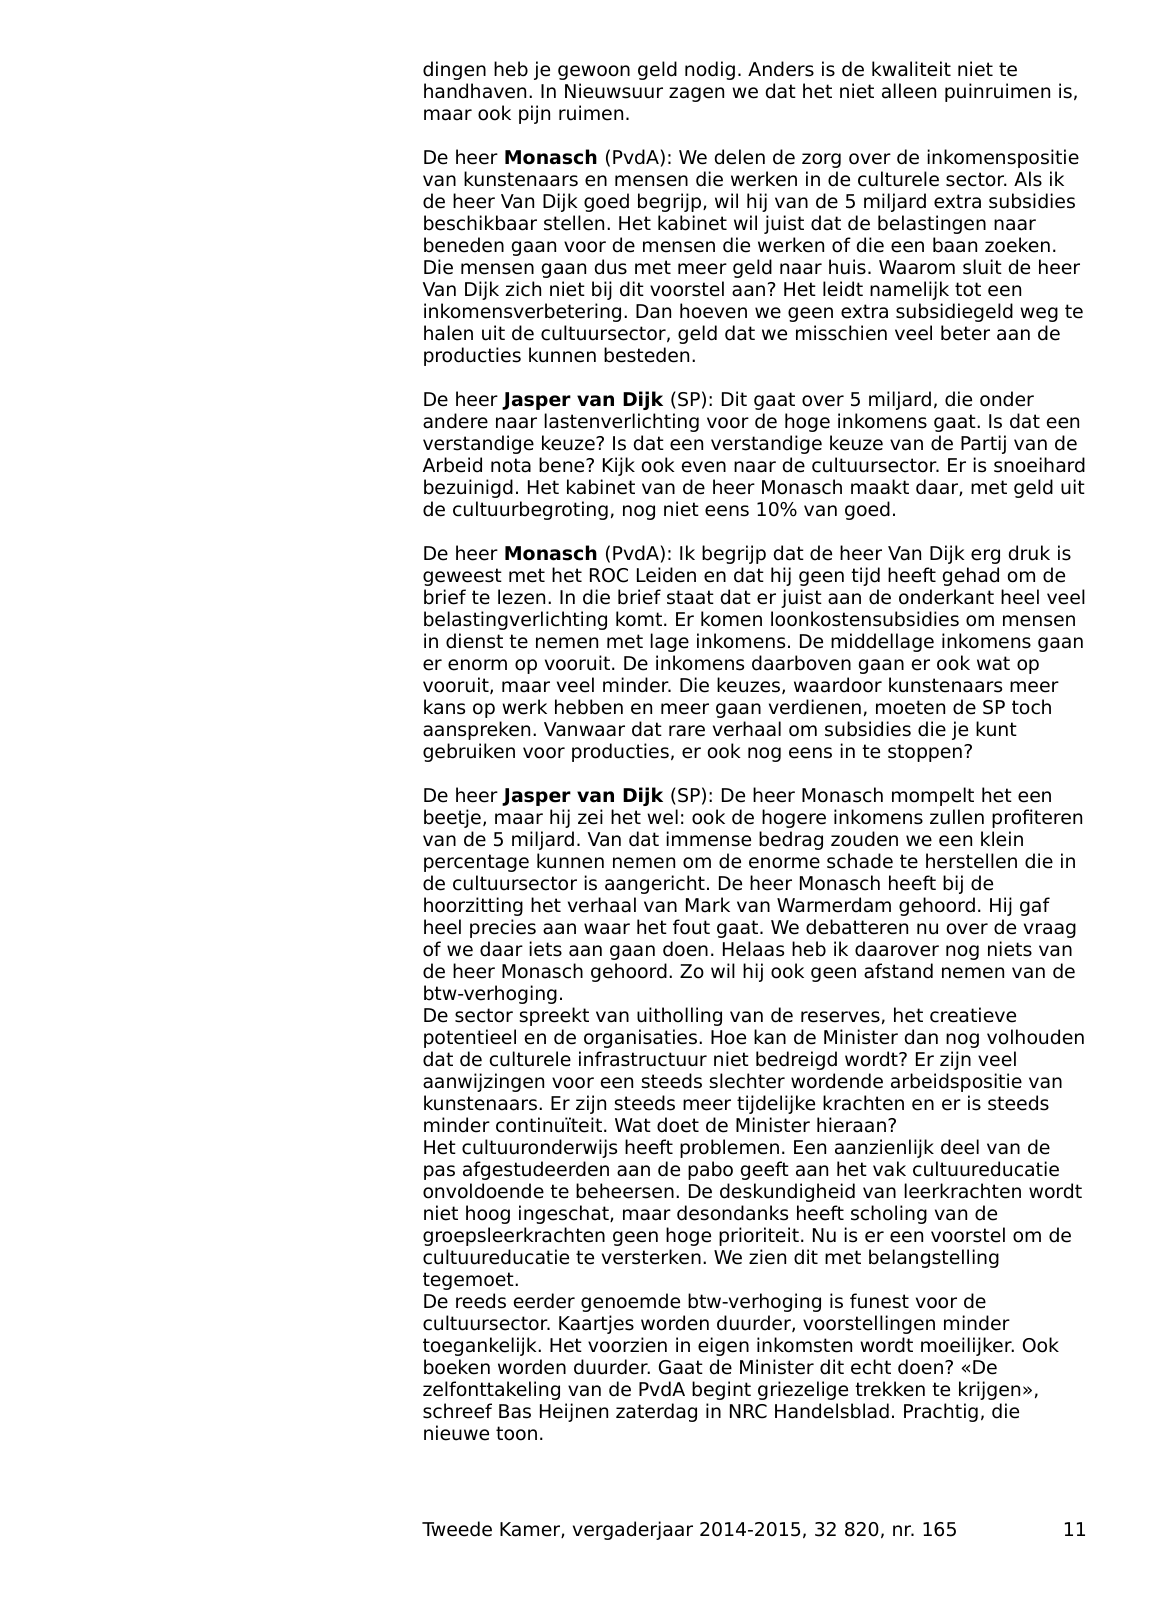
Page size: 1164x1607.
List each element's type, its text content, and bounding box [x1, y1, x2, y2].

text De sector spreekt van uitholling van de reserves, het creatieve potentieel en de organisaties. Hoe kan de Minister dan nog volhouden dat de culturele infrastructuur niet bedreigd wordt? Er zijn veel aanwijzingen voor een steeds slechter wordende arbeidspositie van kunstenaars. Er zijn steeds meer tijdelijke krachten en er is steeds minder continuïteit. Wat doet de Minister hieraan? [422, 1005, 1087, 1137]
text Het cultuuronderwijs heeft problemen. Een aanzienlijk deel van de pas afgestudeerden aan de pabo geeft aan het vak cultuureducatie onvoldoende te beheersen. De deskundigheid van leerkrachten wordt niet hoog ingeschat, maar desondanks heeft scholing van de groepsleerkrachten geen hoge prioriteit. Nu is er een voorstel om de cultuureducatie te versterken. We zien dit met belangstelling tegemoet. [422, 1137, 1087, 1291]
text De reeds eerder genoemde btw-verhoging is funest voor de cultuursector. Kaartjes worden duurder, voorstellingen minder toegankelijk. Het voorzien in eigen inkomsten wordt moeilijker. Ook boeken worden duurder. Gaat de Minister dit echt doen? «De zelfonttakeling van de PvdA begint griezelige trekken te krijgen», schreef Bas Heijnen zaterdag in NRC Handelsblad. Prachtig, die nieuwe toon. [422, 1291, 1087, 1444]
text De heer Monasch (PvdA): Ik begrijp dat de heer Van Dijk erg druk is geweest met het ROC Leiden en dat hij geen tijd heeft gehad om de brief te lezen. In die brief staat dat er juist aan de onderkant heel veel belastingverlichting komt. Er komen loonkostensubsidies om mensen in dienst te nemen met lage inkomens. De middellage inkomens gaan er enorm op vooruit. De inkomens daarboven gaan er ook wat op vooruit, maar veel minder. Die keuzes, waardoor kunstenaars meer kans op werk hebben en meer gaan verdienen, moeten de SP toch aanspreken. Vanwaar dat rare verhaal om subsidies die je kunt gebruiken voor producties, er ook nog eens in te stoppen? [422, 543, 1087, 763]
text De heer Jasper van Dijk (SP): Dit gaat over 5 miljard, die onder andere naar lastenverlichting voor de hoge inkomens gaat. Is dat een verstandige keuze? Is dat een verstandige keuze van de Partij van de Arbeid nota bene? Kijk ook even naar de cultuursector. Er is snoeihard bezuinigd. Het kabinet van de heer Monasch maakt daar, met geld uit de cultuurbegroting, nog niet eens 10% van goed. [422, 389, 1087, 521]
text De heer Monasch (PvdA): We delen de zorg over de inkomenspositie van kunstenaars en mensen die werken in de culturele sector. Als ik de heer Van Dijk goed begrijp, wil hij van de 5 miljard extra subsidies beschikbaar stellen. Het kabinet wil juist dat de belastingen naar beneden gaan voor de mensen die werken of die een baan zoeken. Die mensen gaan dus met meer geld naar huis. Waarom sluit de heer Van Dijk zich niet bij dit voorstel aan? Het leidt namelijk tot een inkomensverbetering. Dan hoeven we geen extra subsidiegeld weg te halen uit de cultuursector, geld dat we misschien veel beter aan de producties kunnen besteden. [422, 147, 1087, 367]
text De heer Jasper van Dijk (SP): De heer Monasch mompelt het een beetje, maar hij zei het wel: ook de hogere inkomens zullen profiteren van de 5 miljard. Van dat immense bedrag zouden we een klein percentage kunnen nemen om de enorme schade te herstellen die in de cultuursector is aangericht. De heer Monasch heeft bij de hoorzitting het verhaal van Mark van Warmerdam gehoord. Hij gaf heel precies aan waar het fout gaat. We debatteren nu over de vraag of we daar iets aan gaan doen. Helaas heb ik daarover nog niets van de heer Monasch gehoord. Zo wil hij ook geen afstand nemen van de btw-verhoging. [422, 785, 1087, 1005]
text dingen heb je gewoon geld nodig. Anders is de kwaliteit niet te handhaven. In Nieuwsuur zagen we dat het niet alleen puinruimen is, maar ook pijn ruimen. [422, 59, 1087, 125]
